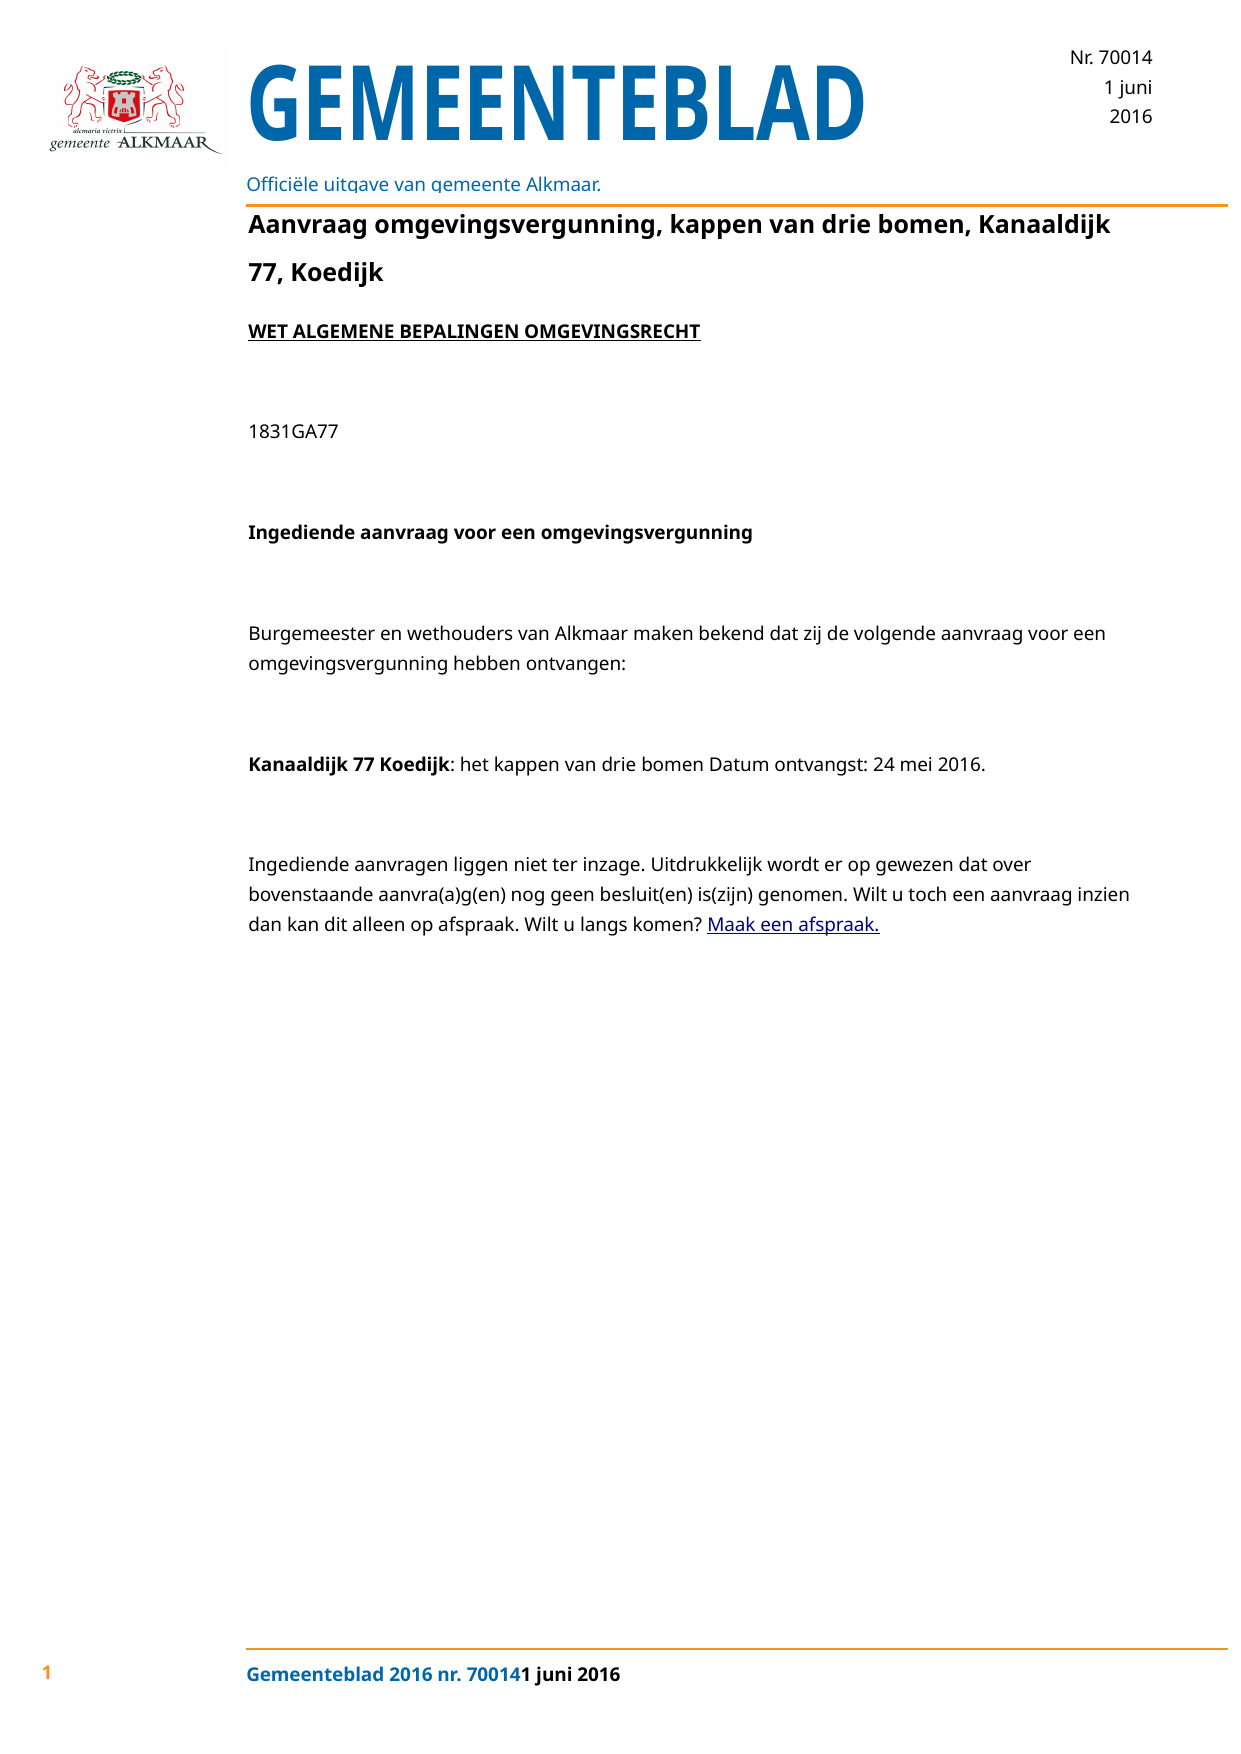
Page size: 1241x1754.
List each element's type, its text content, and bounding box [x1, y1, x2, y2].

picture [41, 47, 231, 172]
text Aanvraag omgevingsvergunning, kappen van drie bomen, Kanaaldijk 77, Koedijk [248, 207, 1152, 288]
text WET ALGEMENE BEPALINGEN OMGEVINGSRECHT [248, 318, 1152, 344]
text Kanaaldijk 77 Koedijk: het kappen van drie bomen Datum ontvangst: 24 mei 2016. [248, 751, 1152, 777]
text Burgemeester en wethouders van Alkmaar maken bekend dat zij de volgende aanvraag voor een omgevingsvergunning hebben ontvangen: [248, 620, 1152, 676]
text Ingediende aanvraag voor een omgevingsvergunning [248, 519, 1152, 545]
text 1831GA77 [248, 419, 1152, 444]
text Ingediende aanvragen liggen niet ter inzage. Uitdrukkelijk wordt er op gewezen dat over bovenstaande aanvra(a)g(en) nog geen besluit(en) is(zijn) genomen. Wilt u toch een aanvraag inzien dan kan dit alleen op afspraak. Wilt u langs komen? Maak een afspraak. [248, 852, 1152, 937]
